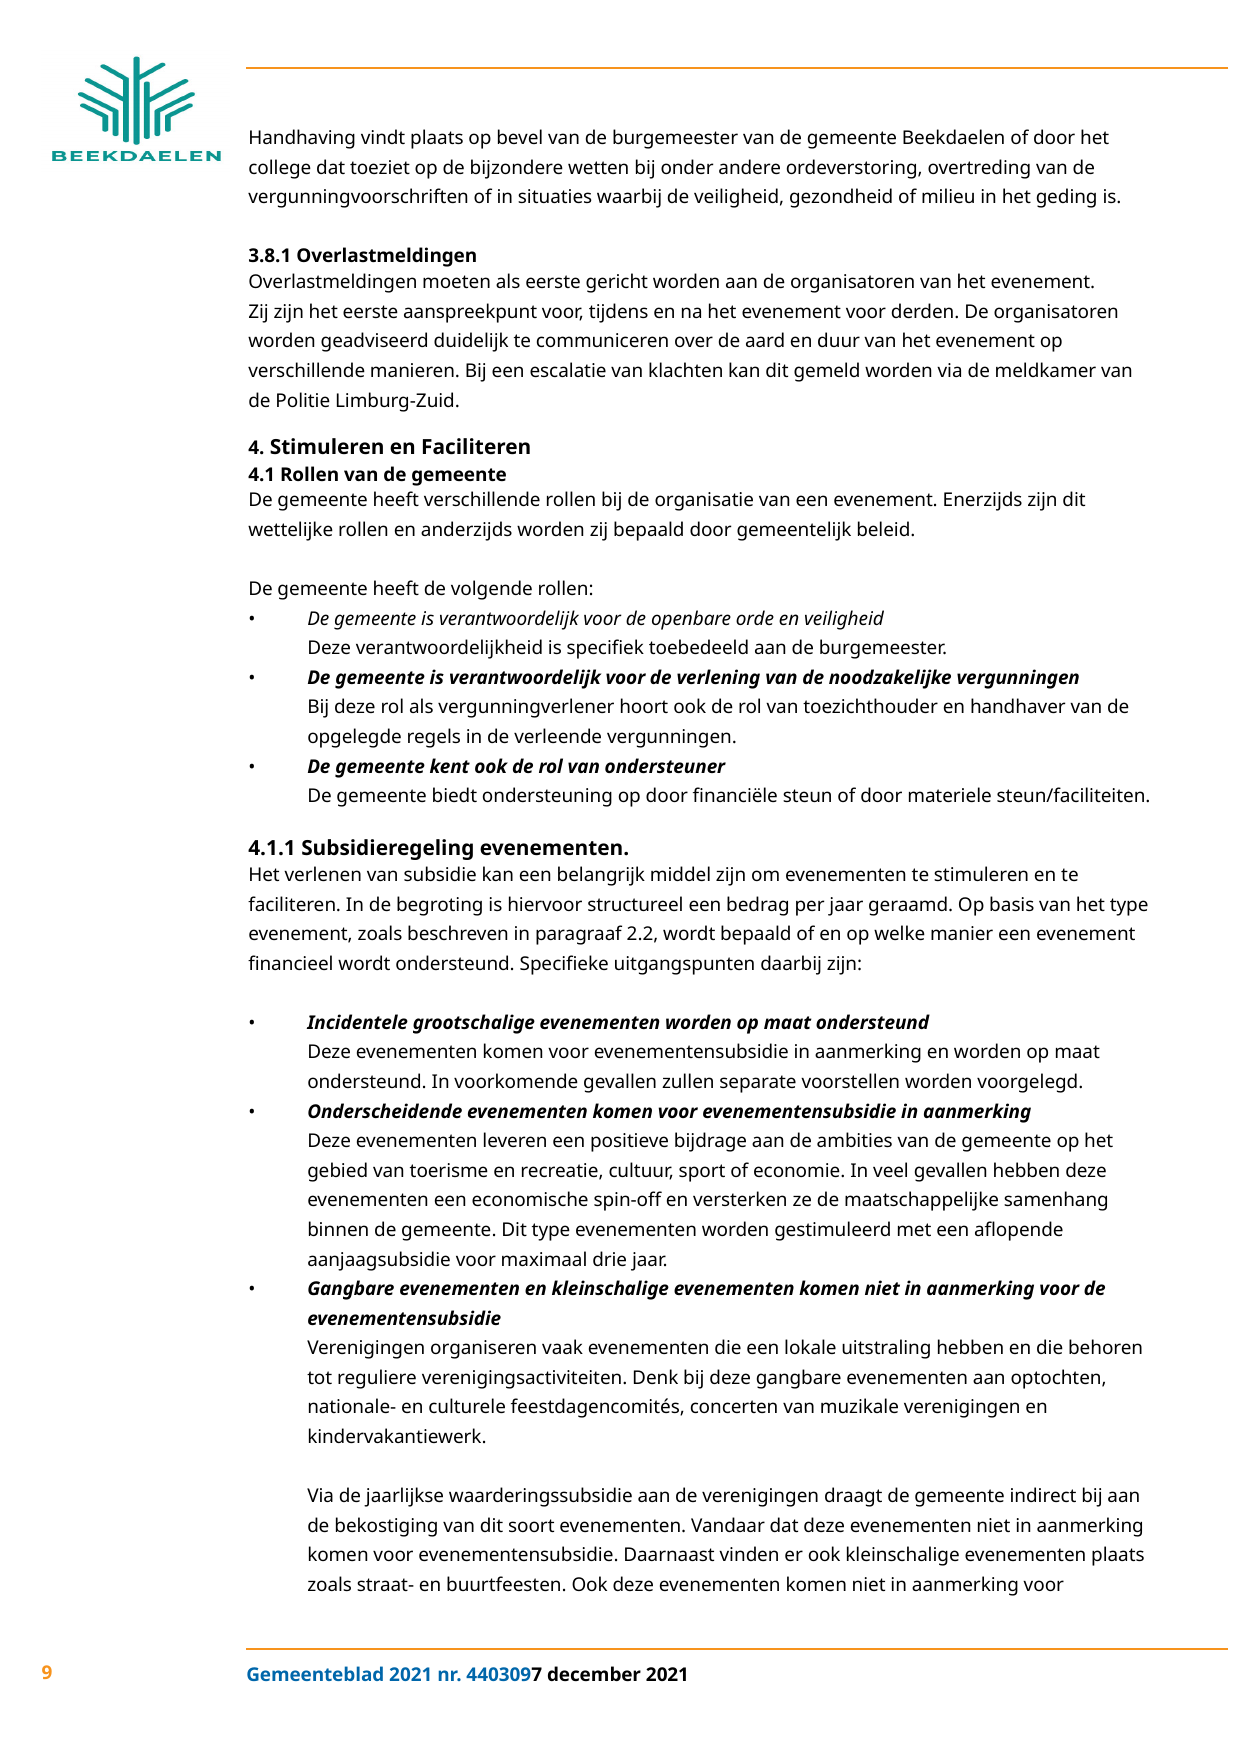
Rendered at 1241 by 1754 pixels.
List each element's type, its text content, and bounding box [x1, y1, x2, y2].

list Deze evenementen komen voor evenementensubsidie in aanmerking en worden op maat ondersteund. In voorkomende gevallen zullen separate voorstellen worden voorgelegd. [248, 1039, 1152, 1094]
picture [41, 47, 231, 172]
list Verenigingen organiseren vaak evenementen die een lokale uitstraling hebben en die behoren tot reguliere verenigingsactiviteiten. Denk bij deze gangbare evenementen aan optochten, nationale- en culturele feestdagencomités, concerten van muzikale verenigingen en kindervakantiewerk. [248, 1334, 1152, 1449]
text Overlastmeldingen moeten als eerste gericht worden aan de organisatoren van het evenement. [248, 268, 1152, 294]
text De gemeente heeft de volgende rollen: [248, 575, 1152, 601]
list Deze verantwoordelijkheid is specifiek toebedeeld aan de burgemeester. [248, 634, 1152, 660]
list Onderscheidende evenementen komen voor evenementensubsidie in aanmerking [248, 1098, 1152, 1124]
text Handhaving vindt plaats op bevel van de burgemeester van de gemeente Beekdaelen of door het college dat toeziet op de bijzondere wetten bij onder andere ordeverstoring, overtreding van de vergunningvoorschriften of in situaties waarbij de veiligheid, gezondheid of milieu in het geding is. [248, 124, 1152, 209]
list De gemeente is verantwoordelijk voor de verlening van de noodzakelijke vergunningen [248, 664, 1152, 690]
list Deze evenementen leveren een positieve bijdrage aan de ambities van de gemeente op het gebied van toerisme en recreatie, cultuur, sport of economie. In veel gevallen hebben deze evenementen een economische spin-off en versterken ze de maatschappelijke samenhang binnen de gemeente. Dit type evenementen worden gestimuleerd met een aflopende aanjaagsubsidie voor maximaal drie jaar. [248, 1127, 1152, 1272]
list De gemeente biedt ondersteuning op door financiële steun of door materiele steun/faciliteiten. [248, 782, 1152, 808]
list De gemeente is verantwoordelijk voor de openbare orde en veiligheid [248, 605, 1152, 631]
text 4.1 Rollen van de gemeente [248, 461, 1152, 487]
list Via de jaarlijkse waarderingssubsidie aan de verenigingen draagt de gemeente indirect bij aan de bekostiging van dit soort evenementen. Vandaar dat deze evenementen niet in aanmerking komen voor evenementensubsidie. Daarnaast vinden er ook kleinschalige evenementen plaats zoals straat- en buurtfeesten. Ook deze evenementen komen niet in aanmerking voor [248, 1482, 1152, 1597]
list Incidentele grootschalige evenementen worden op maat ondersteund [248, 1009, 1152, 1035]
list Bij deze rol als vergunningverlener hoort ook de rol van toezichthouder en handhaver van de opgelegde regels in de verleende vergunningen. [248, 694, 1152, 749]
text 4. Stimuleren en Faciliteren [248, 432, 1152, 461]
list Gangbare evenementen en kleinschalige evenementen komen niet in aanmerking voor de evenementensubsidie [248, 1275, 1152, 1331]
text De gemeente heeft verschillende rollen bij de organisatie van een evenement. Enerzijds zijn dit wettelijke rollen en anderzijds worden zij bepaald door gemeentelijk beleid. [248, 487, 1152, 542]
text Zij zijn het eerste aanspreekpunt voor, tijdens en na het evenement voor derden. De organisatoren worden geadviseerd duidelijk te communiceren over de aard en duur van het evenement op verschillende manieren. Bij een escalatie van klachten kan dit gemeld worden via de meldkamer van de Politie Limburg-Zuid. [248, 298, 1152, 412]
text 3.8.1 Overlastmeldingen [248, 243, 1152, 268]
list De gemeente kent ook de rol van ondersteuner [248, 753, 1152, 778]
text Het verlenen van subsidie kan een belangrijk middel zijn om evenementen te stimuleren en te faciliteren. In de begroting is hiervoor structureel een bedrag per jaar geraamd. Op basis van het type evenement, zoals beschreven in paragraaf 2.2, wordt bepaald of en op welke manier een evenement financieel wordt ondersteund. Specifieke uitgangspunten daarbij zijn: [248, 861, 1152, 976]
text 4.1.1 Subsidieregeling evenementen. [248, 833, 1152, 861]
